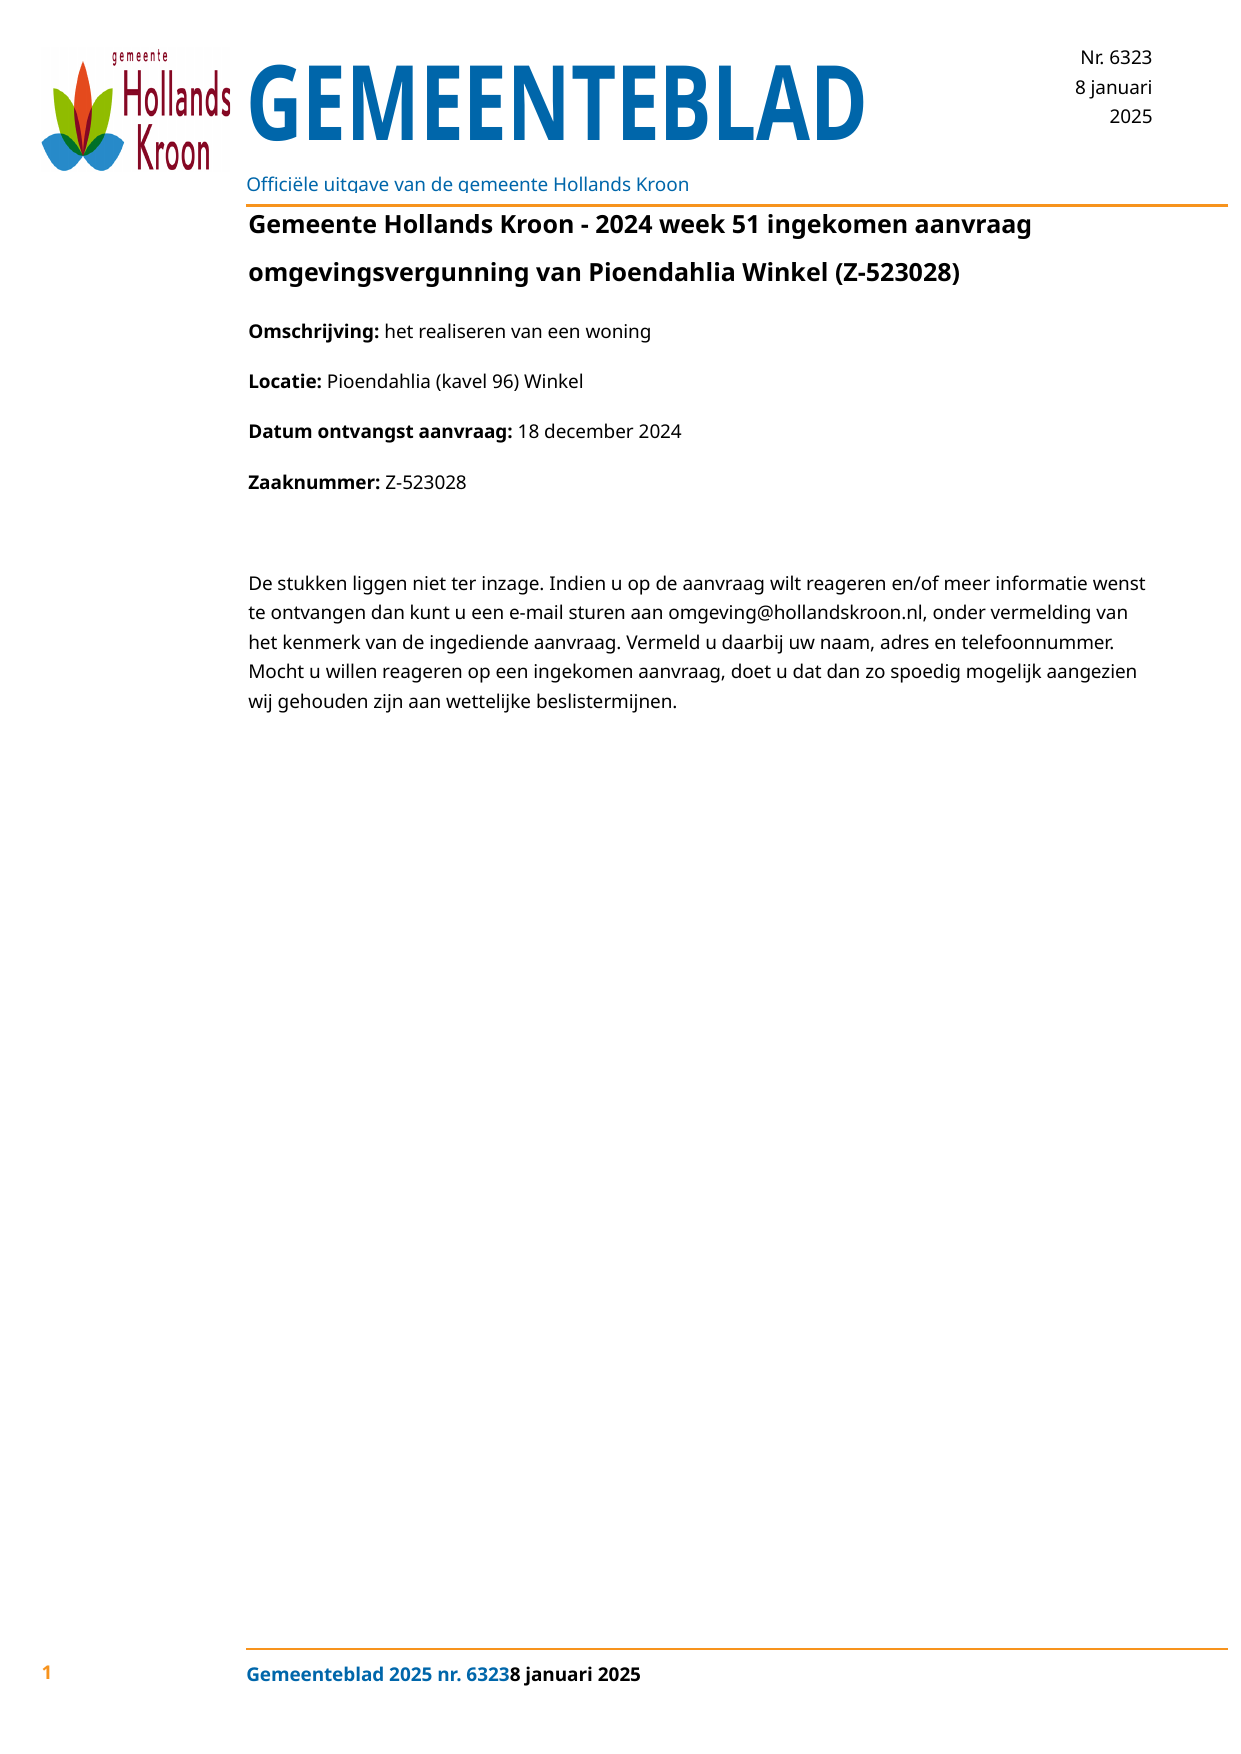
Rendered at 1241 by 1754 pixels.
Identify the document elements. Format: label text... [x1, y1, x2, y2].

picture [41, 47, 231, 172]
text De stukken liggen niet ter inzage. Indien u op de aanvraag wilt reageren en/of meer informatie wenst te ontvangen dan kunt u een e-mail sturen aan omgeving@hollandskroon.nl, onder vermelding van het kenmerk van de ingediende aanvraag. Vermeld u daarbij uw naam, adres en telefoonnummer. Mocht u willen reageren op een ingekomen aanvraag, doet u dat dan zo spoedig mogelijk aangezien wij gehouden zijn aan wettelijke beslistermijnen. [248, 570, 1152, 714]
text Zaaknummer: Z-523028 [248, 469, 1152, 495]
text Datum ontvangst aanvraag: 18 december 2024 [248, 419, 1152, 444]
text Gemeente Hollands Kroon - 2024 week 51 ingekomen aanvraag omgevingsvergunning van Pioendahlia Winkel (Z-523028) [248, 207, 1152, 288]
text Locatie: Pioendahlia (kavel 96) Winkel [248, 368, 1152, 394]
text Omschrijving: het realiseren van een woning [248, 318, 1152, 344]
